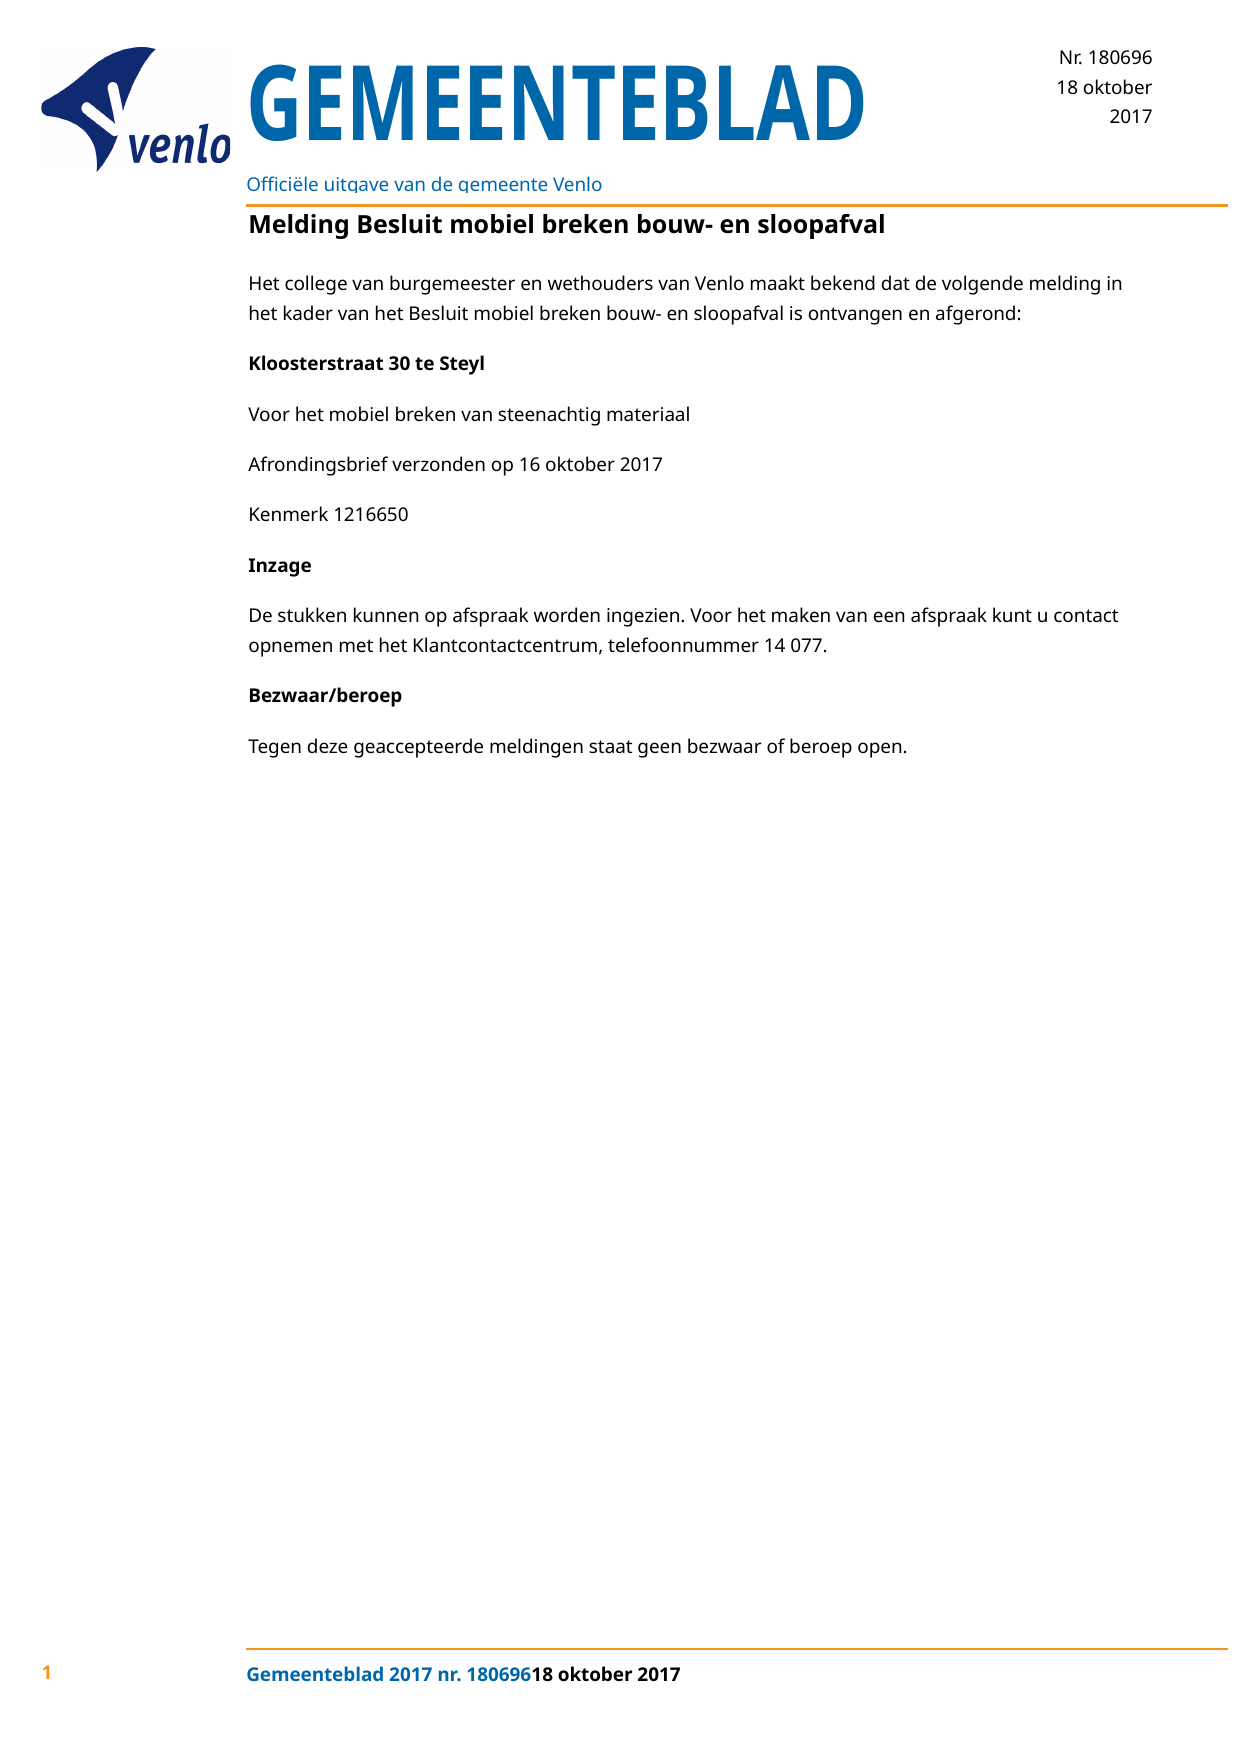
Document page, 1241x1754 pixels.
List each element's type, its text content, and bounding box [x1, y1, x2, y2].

text Bezwaar/beroep [248, 682, 1152, 708]
text Kloosterstraat 30 te Steyl [248, 350, 1152, 376]
picture [41, 47, 231, 172]
text Afrondingsbrief verzonden op 16 oktober 2017 [248, 451, 1152, 477]
text Tegen deze geaccepteerde meldingen staat geen bezwaar of beroep open. [248, 733, 1152, 758]
text Het college van burgemeester en wethouders van Venlo maakt bekend dat de volgende melding in het kader van het Besluit mobiel breken bouw- en sloopafval is ontvangen en afgerond: [248, 270, 1152, 326]
text Voor het mobiel breken van steenachtig materiaal [248, 401, 1152, 426]
text Melding Besluit mobiel breken bouw- en sloopafval [248, 207, 1152, 241]
text Inzage [248, 552, 1152, 578]
text Kenmerk 1216650 [248, 502, 1152, 527]
text De stukken kunnen op afspraak worden ingezien. Voor het maken van een afspraak kunt u contact opnemen met het Klantcontactcentrum, telefoonnummer 14 077. [248, 602, 1152, 658]
